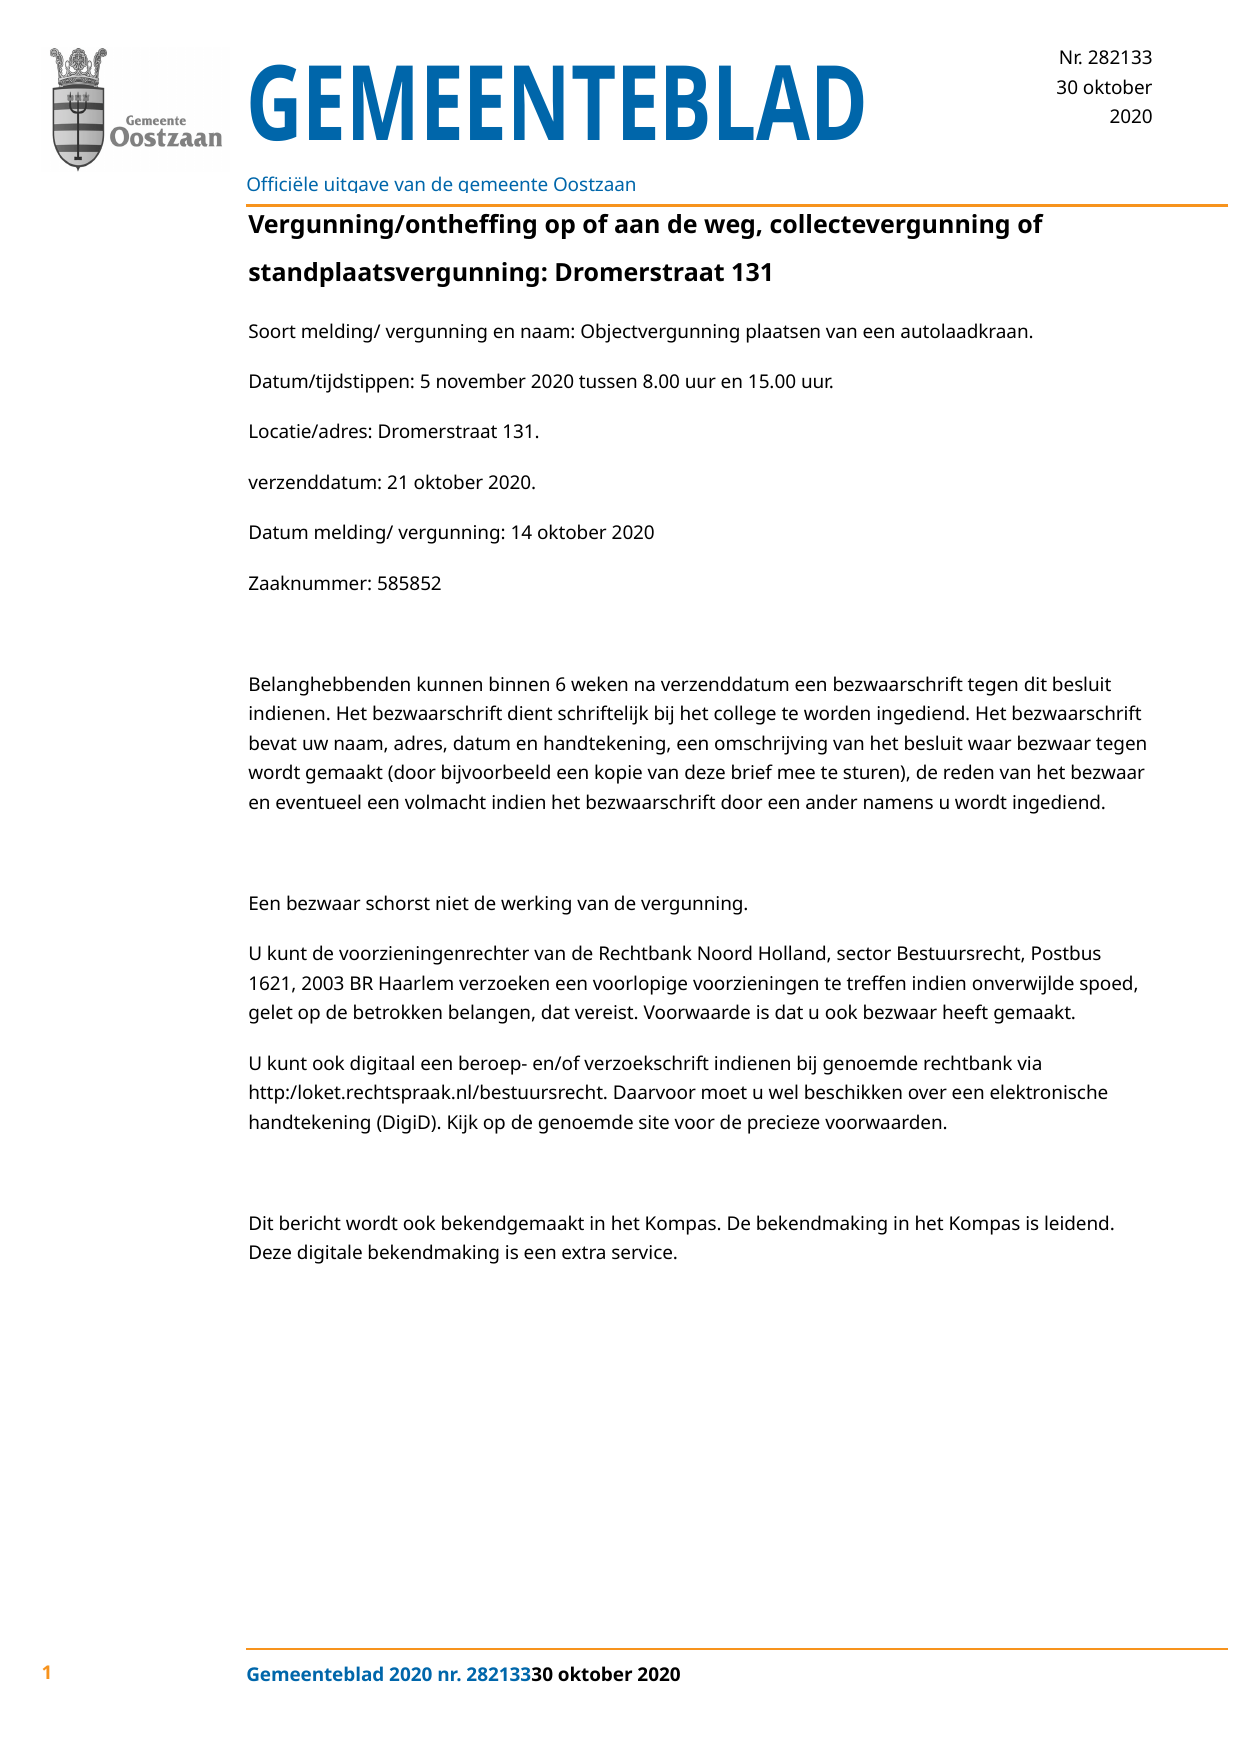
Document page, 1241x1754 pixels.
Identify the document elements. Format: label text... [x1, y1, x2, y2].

text Vergunning/ontheffing op of aan de weg, collectevergunning of standplaatsvergunning: Dromerstraat 131 [248, 207, 1152, 288]
text Belanghebbenden kunnen binnen 6 weken na verzenddatum een bezwaarschrift tegen dit besluit indienen. Het bezwaarschrift dient schriftelijk bij het college te worden ingediend. Het bezwaarschrift bevat uw naam, adres, datum en handtekening, een omschrijving van het besluit waar bezwaar tegen wordt gemaakt (door bijvoorbeeld een kopie van deze brief mee te sturen), de reden van het bezwaar en eventueel een volmacht indien het bezwaarschrift door een ander namens u wordt ingediend. [248, 671, 1152, 815]
text Een bezwaar schorst niet de werking van de vergunning. [248, 890, 1152, 916]
text U kunt ook digitaal een beroep- en/of verzoekschrift indienen bij genoemde rechtbank via http:/loket.rechtspraak.nl/bestuursrecht. Daarvoor moet u wel beschikken over een elektronische handtekening (DigiD). Kijk op de genoemde site voor de precieze voorwaarden. [248, 1050, 1152, 1135]
text Datum/tijdstippen: 5 november 2020 tussen 8.00 uur en 15.00 uur. [248, 368, 1152, 394]
text Locatie/adres: Dromerstraat 131. [248, 419, 1152, 444]
text Soort melding/ vergunning en naam: Objectvergunning plaatsen van een autolaadkraan. [248, 318, 1152, 344]
text U kunt de voorzieningenrechter van de Rechtbank Noord Holland, sector Bestuursrecht, Postbus 1621, 2003 BR Haarlem verzoeken een voorlopige voorzieningen te treffen indien onverwijlde spoed, gelet op de betrokken belangen, dat vereist. Voorwaarde is dat u ook bezwaar heeft gemaakt. [248, 940, 1152, 1025]
text Zaaknummer: 585852 [248, 570, 1152, 596]
text verzenddatum: 21 oktober 2020. [248, 469, 1152, 495]
text Dit bericht wordt ook bekendgemaakt in het Kompas. De bekendmaking in het Kompas is leidend. Deze digitale bekendmaking is een extra service. [248, 1210, 1152, 1265]
text Datum melding/ vergunning: 14 oktober 2020 [248, 519, 1152, 545]
picture [41, 47, 231, 172]
